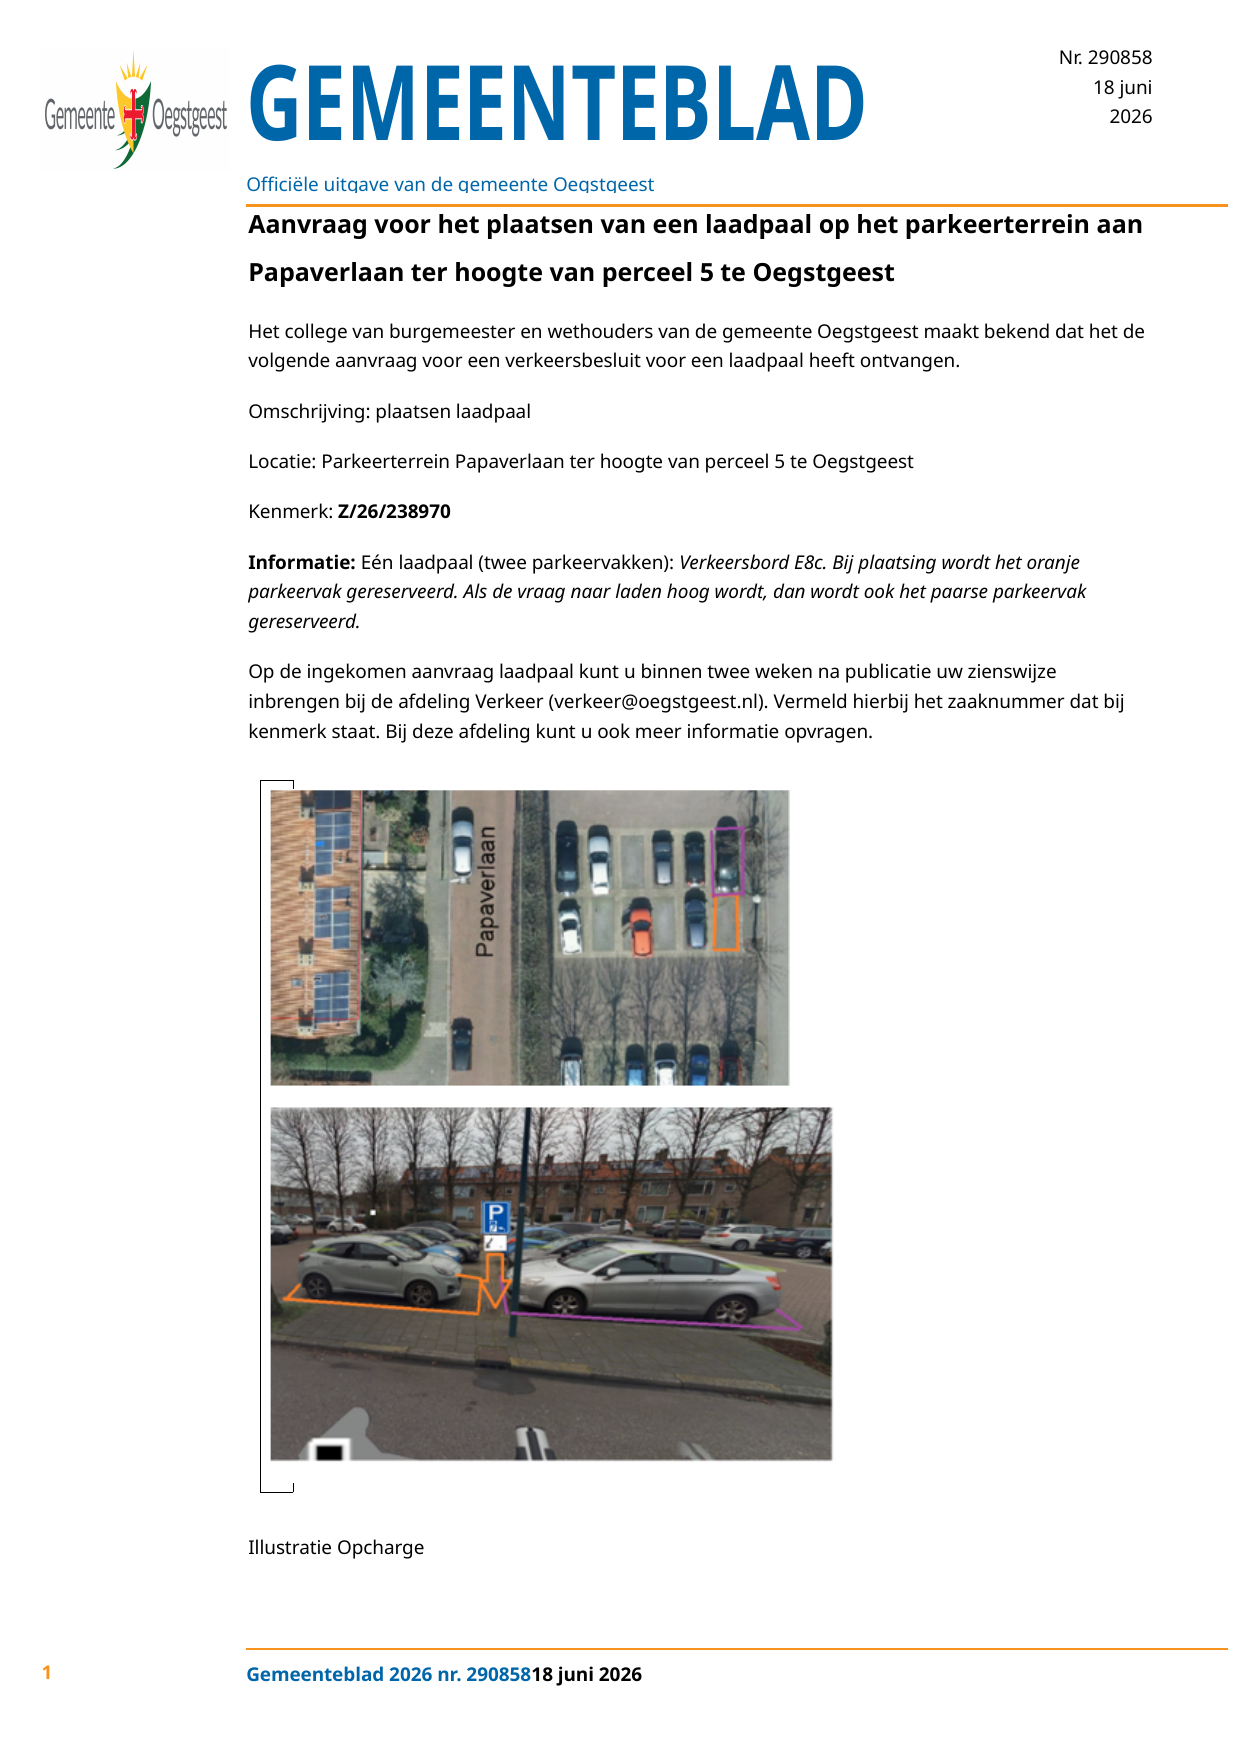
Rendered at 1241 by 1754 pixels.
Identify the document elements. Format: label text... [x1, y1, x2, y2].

text Informatie: Eén laadpaal (twee parkeervakken): Verkeersbord E8c. Bij plaatsing wordt het oranje parkeervak gereserveerd. Als de vraag naar laden hoog wordt, dan wordt ook het paarse parkeervak gereserveerd. [248, 549, 1152, 634]
text Aanvraag voor het plaatsen van een laadpaal op het parkeerterrein aan Papaverlaan ter hoogte van perceel 5 te Oegstgeest [248, 207, 1152, 288]
text Locatie: Parkeerterrein Papaverlaan ter hoogte van perceel 5 te Oegstgeest [248, 448, 1152, 474]
text Omschrijving: plaatsen laadpaal [248, 398, 1152, 424]
text Op de ingekomen aanvraag laadpaal kunt u binnen twee weken na publicatie uw zienswijze inbrengen bij de afdeling Verkeer (verkeer@oegstgeest.nl). Vermeld hierbij het zaaknummer dat bij kenmerk staat. Bij deze afdeling kunt u ook meer informatie opvragen. [248, 659, 1152, 744]
text Het college van burgemeester en wethouders van de gemeente Oegstgeest maakt bekend dat het de volgende aanvraag voor een verkeersbesluit voor een laadpaal heeft ontvangen. [248, 318, 1152, 373]
picture [268, 789, 860, 1483]
picture [41, 47, 231, 172]
text Illustratie Opcharge [248, 1534, 1152, 1560]
text Kenmerk: Z/26/238970 [248, 499, 1152, 524]
